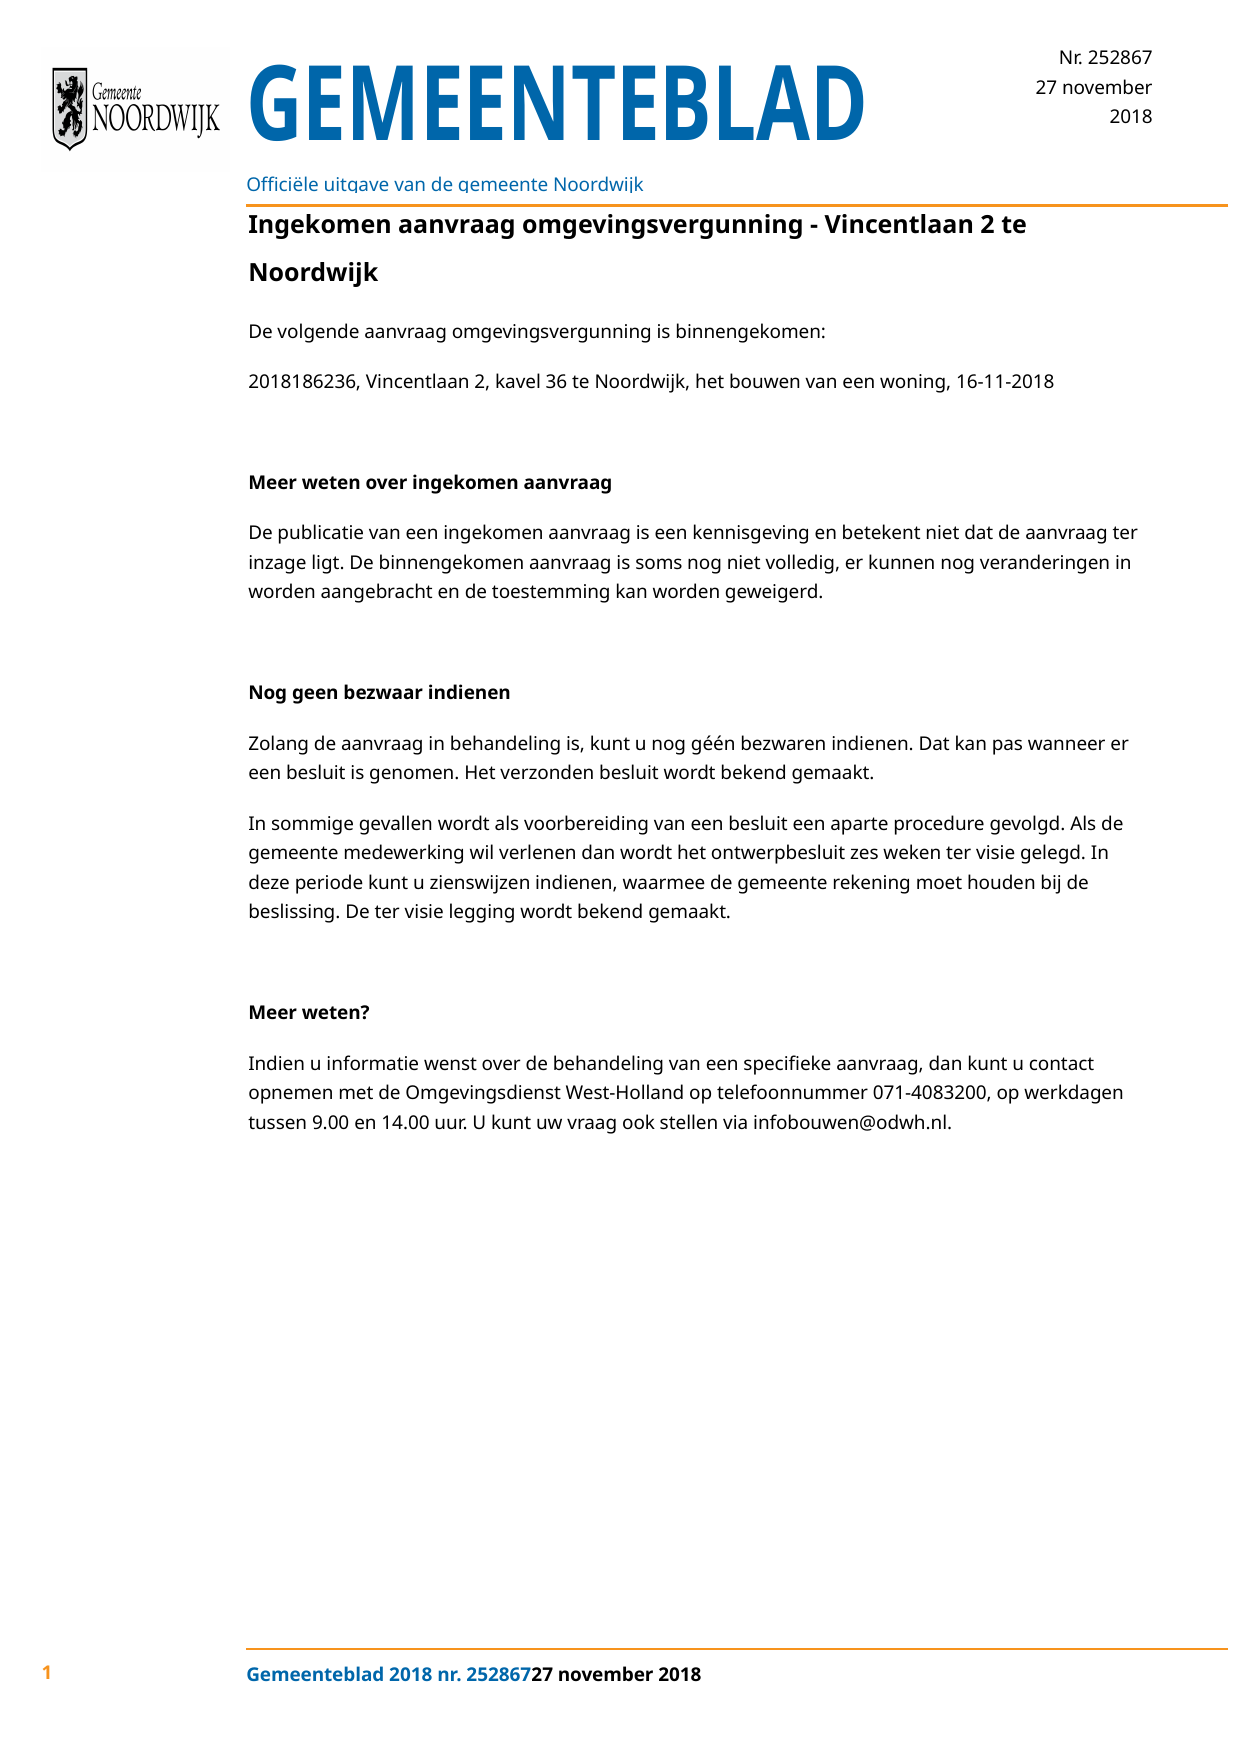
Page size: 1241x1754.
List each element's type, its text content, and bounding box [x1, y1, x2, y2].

text Meer weten? [248, 999, 1152, 1025]
text Meer weten over ingekomen aanvraag [248, 469, 1152, 495]
text Nog geen bezwaar indienen [248, 679, 1152, 705]
text In sommige gevallen wordt als voorbereiding van een besluit een aparte procedure gevolgd. Als de gemeente medewerking wil verlenen dan wordt het ontwerpbesluit zes weken ter visie gelegd. In deze periode kunt u zienswijzen indienen, waarmee de gemeente rekening moet houden bij de beslissing. De ter visie legging wordt bekend gemaakt. [248, 810, 1152, 924]
text 2018186236, Vincentlaan 2, kavel 36 te Noordwijk, het bouwen van een woning, 16-11-2018 [248, 368, 1152, 394]
text Indien u informatie wenst over de behandeling van een specifieke aanvraag, dan kunt u contact opnemen met de Omgevingsdienst West-Holland op telefoonnummer 071-4083200, op werkdagen tussen 9.00 en 14.00 uur. U kunt uw vraag ook stellen via infobouwen@odwh.nl. [248, 1050, 1152, 1135]
text Ingekomen aanvraag omgevingsvergunning - Vincentlaan 2 te Noordwijk [248, 207, 1152, 288]
text Zolang de aanvraag in behandeling is, kunt u nog géén bezwaren indienen. Dat kan pas wanneer er een besluit is genomen. Het verzonden besluit wordt bekend gemaakt. [248, 730, 1152, 785]
text De volgende aanvraag omgevingsvergunning is binnengekomen: [248, 318, 1152, 344]
picture [41, 47, 231, 172]
text De publicatie van een ingekomen aanvraag is een kennisgeving en betekent niet dat de aanvraag ter inzage ligt. De binnengekomen aanvraag is soms nog niet volledig, er kunnen nog veranderingen in worden aangebracht en de toestemming kan worden geweigerd. [248, 519, 1152, 604]
